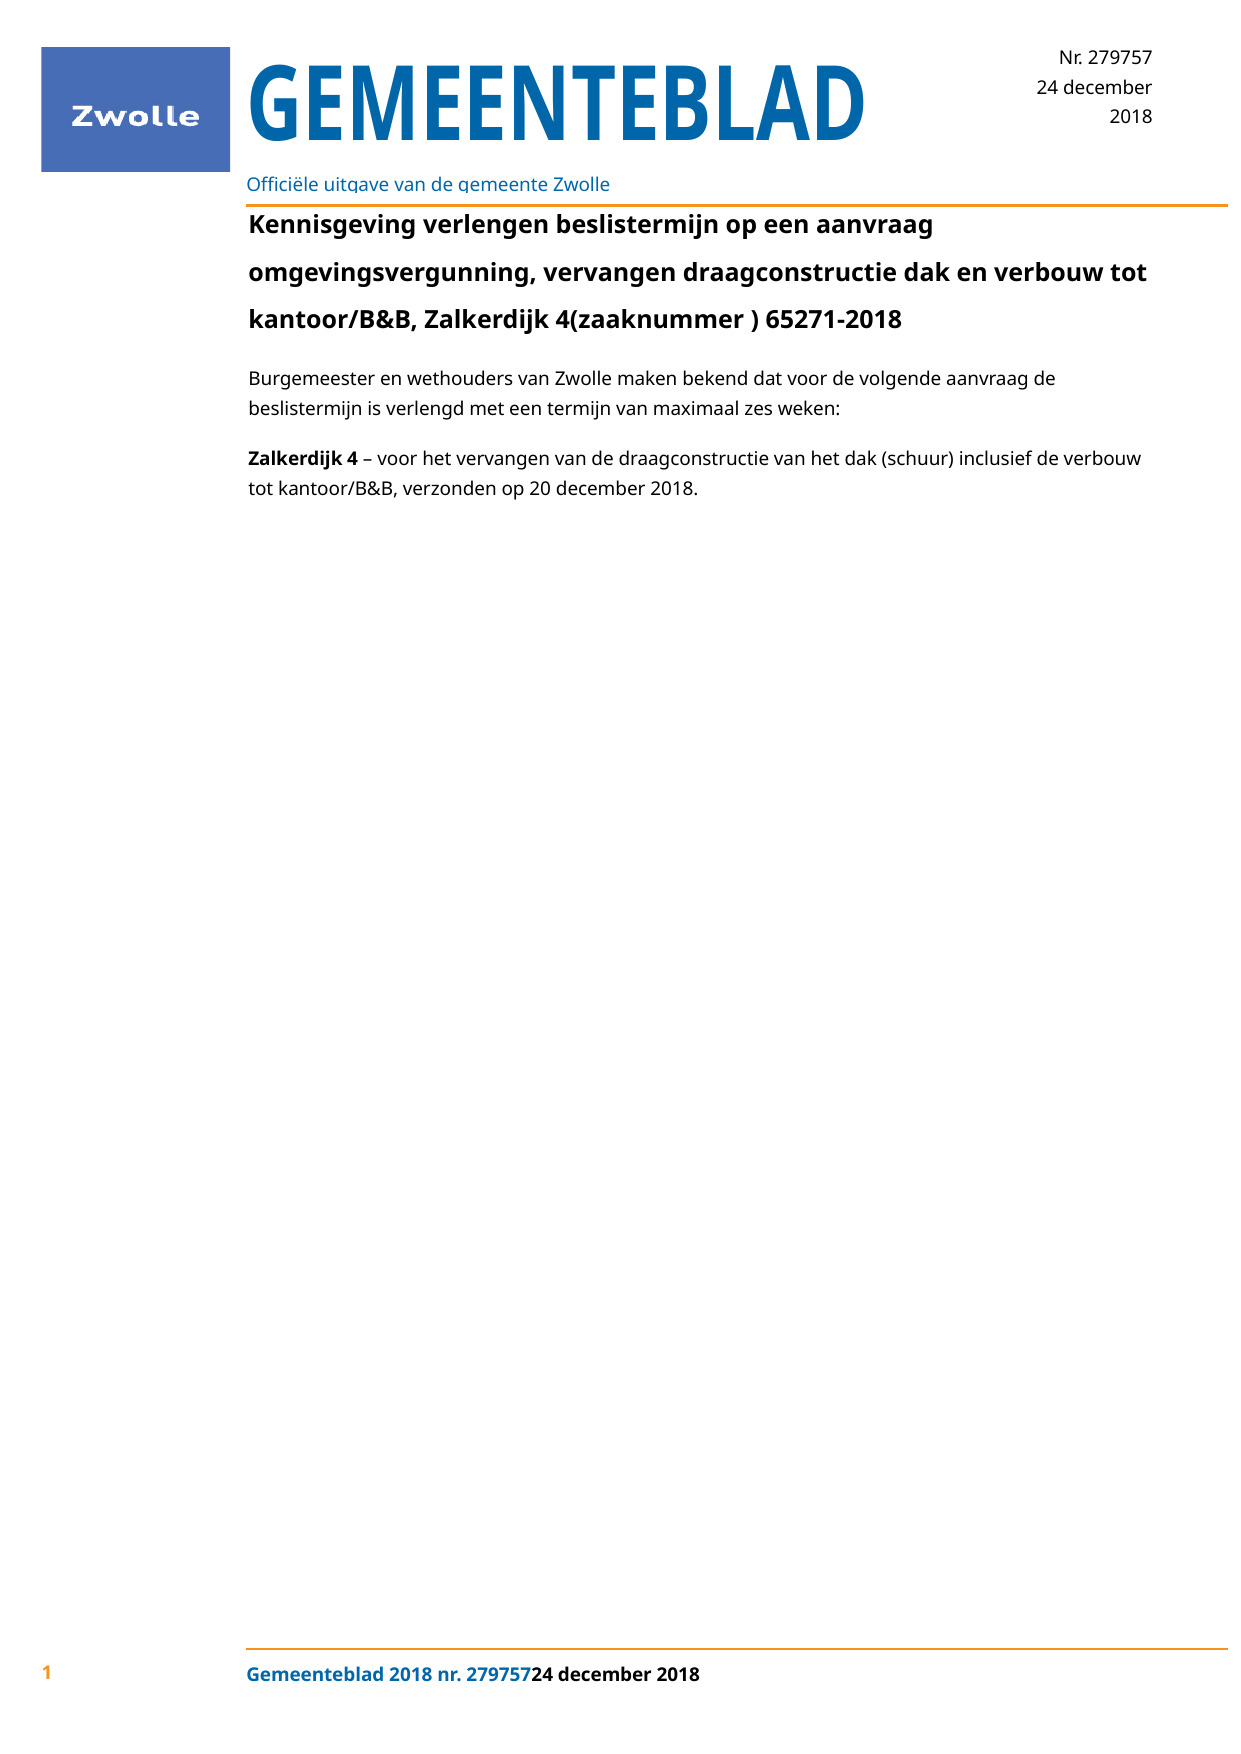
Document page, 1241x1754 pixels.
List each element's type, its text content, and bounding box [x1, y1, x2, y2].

text Burgemeester en wethouders van Zwolle maken bekend dat voor de volgende aanvraag de beslistermijn is verlengd met een termijn van maximaal zes weken: [248, 366, 1152, 421]
text Zalkerdijk 4 – voor het vervangen van de draagconstructie van het dak (schuur) inclusief de verbouw tot kantoor/B&B, verzonden op 20 december 2018. [248, 446, 1152, 501]
text Kennisgeving verlengen beslistermijn op een aanvraag omgevingsvergunning, vervangen draagconstructie dak en verbouw tot kantoor/B&B, Zalkerdijk 4(zaaknummer ) 65271-2018 [248, 207, 1152, 336]
picture [41, 47, 231, 172]
